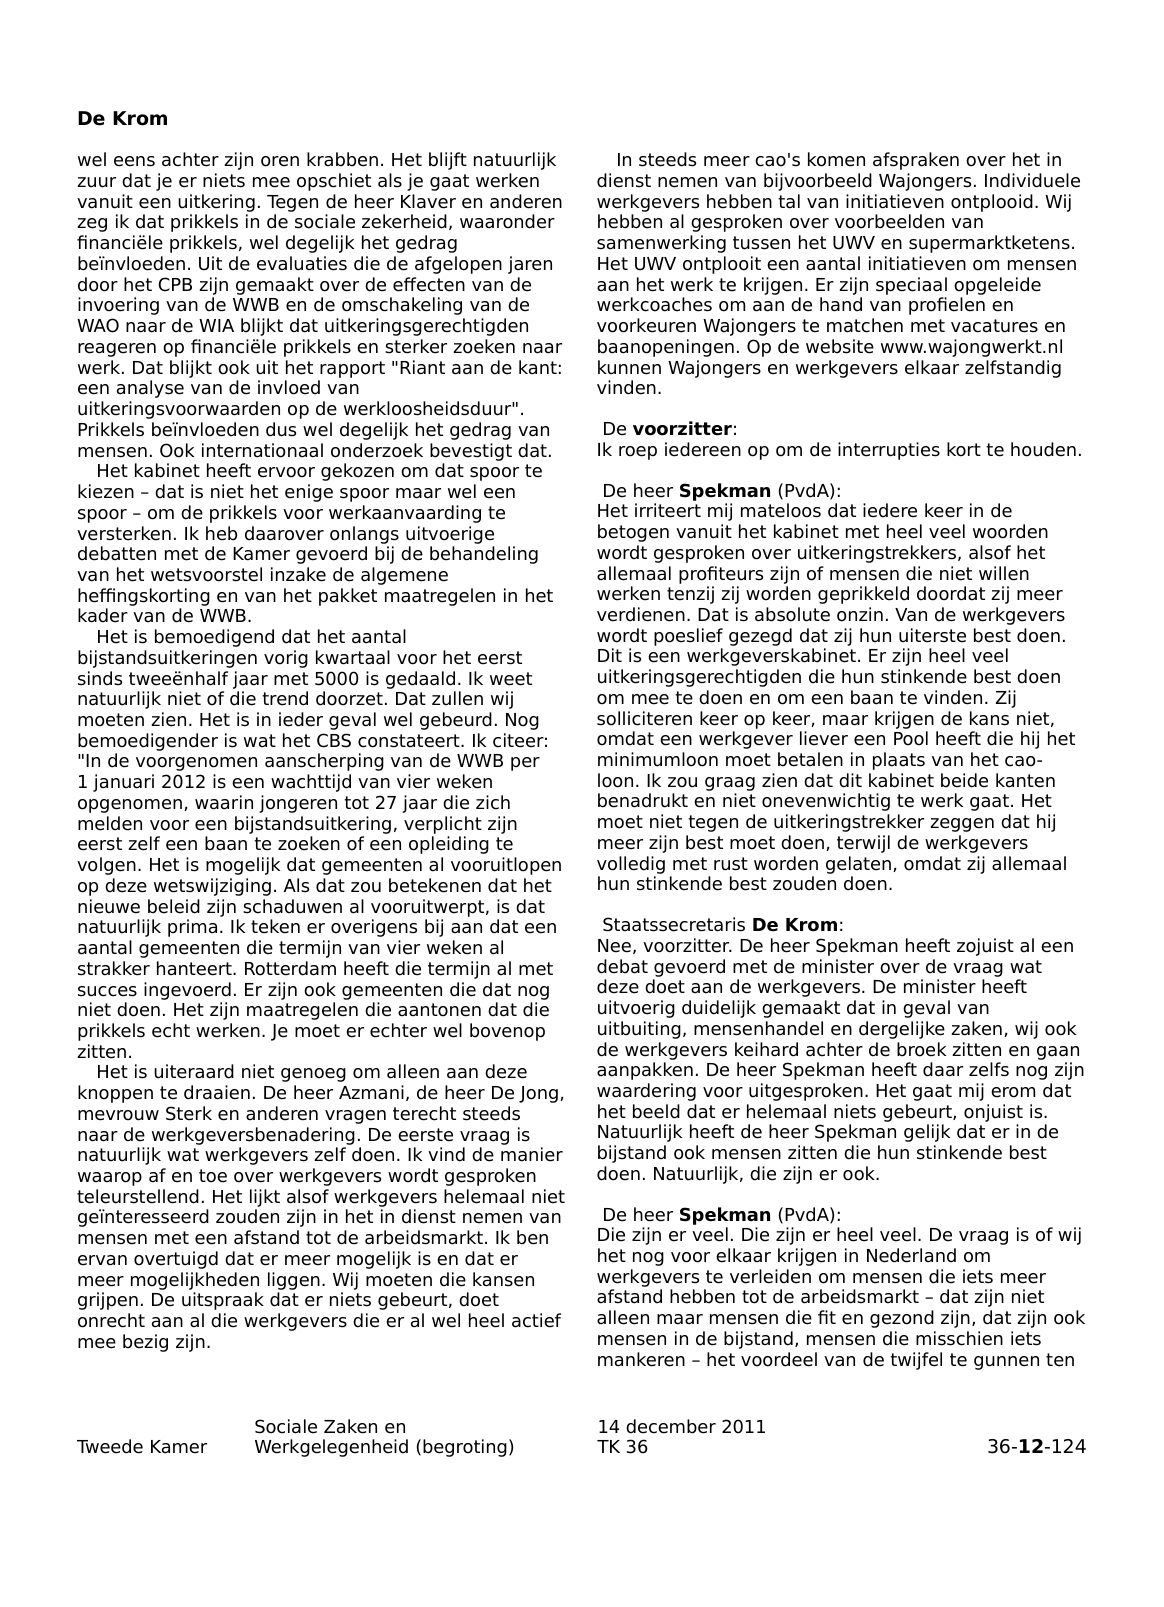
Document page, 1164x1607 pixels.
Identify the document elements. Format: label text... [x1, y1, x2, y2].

text Nee, voorzitter. De heer Spekman heeft zojuist al een debat gevoerd met de minister over de vraag wat deze doet aan de werkgevers. De minister heeft uitvoerig duidelijk gemaakt dat in geval van uitbuiting, mensenhandel en dergelijke zaken, wij ook de werkgevers keihard achter de broek zitten en gaan aanpakken. De heer Spekman heeft daar zelfs nog zijn waardering voor uitgesproken. Het gaat mij erom dat het beeld dat er helemaal niets gebeurt, onjuist is. Natuurlijk heeft de heer Spekman gelijk dat er in de bijstand ook mensen zitten die hun stinkende best doen. Natuurlijk, die zijn er ook. [596, 936, 1087, 1184]
text Staatssecretaris De Krom: [596, 915, 1087, 936]
text Het is uiteraard niet genoeg om alleen aan deze knoppen te draaien. De heer Azmani, de heer De Jong, mevrouw Sterk en anderen vragen terecht steeds naar de werkgeversbenadering. De eerste vraag is natuurlijk wat werkgevers zelf doen. Ik vind de manier waarop af en toe over werkgevers wordt gesproken teleurstellend. Het lijkt alsof werkgevers helemaal niet geïnteresseerd zouden zijn in het in dienst nemen van mensen met een afstand tot de arbeidsmarkt. Ik ben ervan overtuigd dat er meer mogelijk is en dat er meer mogelijkheden liggen. Wij moeten die kansen grijpen. De uitspraak dat er niets gebeurt, doet onrecht aan al die werkgevers die er al wel heel actief mee bezig zijn. [77, 1062, 567, 1352]
text Het irriteert mij mateloos dat iedere keer in de betogen vanuit het kabinet met heel veel woorden wordt gesproken over uitkeringstrekkers, alsof het allemaal profiteurs zijn of mensen die niet willen werken tenzij zij worden geprikkeld doordat zij meer verdienen. Dat is absolute onzin. Van de werkgevers wordt poeslief gezegd dat zij hun uiterste best doen. Dit is een werkgeverskabinet. Er zijn heel veel uitkeringsgerechtigden die hun stinkende best doen om mee te doen en om een baan te vinden. Zij solliciteren keer op keer, maar krijgen de kans niet, omdat een werkgever liever een Pool heeft die hij het minimumloon moet betalen in plaats van het cao-loon. Ik zou graag zien dat dit kabinet beide kanten benadrukt en niet onevenwichtig te werk gaat. Het moet niet tegen de uitkeringstrekker zeggen dat hij meer zijn best moet doen, terwijl de werkgevers volledig met rust worden gelaten, omdat zij allemaal hun stinkende best zouden doen. [596, 501, 1087, 895]
text wel eens achter zijn oren krabben. Het blijft natuurlijk zuur dat je er niets mee opschiet als je gaat werken vanuit een uitkering. Tegen de heer Klaver en anderen zeg ik dat prikkels in de sociale zekerheid, waaronder financiële prikkels, wel degelijk het gedrag beïnvloeden. Uit de evaluaties die de afgelopen jaren door het CPB zijn gemaakt over de effecten van de invoering van de WWB en de omschakeling van de WAO naar de WIA blijkt dat uitkeringsgerechtigden reageren op financiële prikkels en sterker zoeken naar werk. Dat blijkt ook uit het rapport "Riant aan de kant: een analyse van de invloed van uitkeringsvoorwaarden op de werkloosheidsduur". Prikkels beïnvloeden dus wel degelijk het gedrag van mensen. Ook internationaal onderzoek bevestigt dat. [77, 150, 567, 461]
text De heer Spekman (PvdA): [596, 480, 1087, 501]
text De heer Spekman (PvdA): [596, 1204, 1087, 1225]
text Ik roep iedereen op om de interrupties kort te houden. [596, 440, 1087, 460]
text De voorzitter: [596, 419, 1087, 440]
text In steeds meer cao's komen afspraken over het in dienst nemen van bijvoorbeeld Wajongers. Individuele werkgevers hebben tal van initiatieven ontplooid. Wij hebben al gesproken over voorbeelden van samenwerking tussen het UWV en supermarktketens. Het UWV ontplooit een aantal initiatieven om mensen aan het werk te krijgen. Er zijn speciaal opgeleide werkcoaches om aan de hand van profielen en voorkeuren Wajongers te matchen met vacatures en baanopeningen. Op de website www.wajongwerkt.nl kunnen Wajongers en werkgevers elkaar zelfstandig vinden. [596, 150, 1087, 399]
text Die zijn er veel. Die zijn er heel veel. De vraag is of wij het nog voor elkaar krijgen in Nederland om werkgevers te verleiden om mensen die iets meer afstand hebben tot de arbeidsmarkt – dat zijn niet alleen maar mensen die fit en gezond zijn, dat zijn ook mensen in de bijstand, mensen die misschien iets mankeren – het voordeel van de twijfel te gunnen ten [596, 1225, 1087, 1370]
text Het is bemoedigend dat het aantal bijstandsuitkeringen vorig kwartaal voor het eerst sinds tweeënhalf jaar met 5000 is gedaald. Ik weet natuurlijk niet of die trend doorzet. Dat zullen wij moeten zien. Het is in ieder geval wel gebeurd. Nog bemoedigender is wat het CBS constateert. Ik citeer: "In de voorgenomen aanscherping van de WWB per 1 januari 2012 is een wachttijd van vier weken opgenomen, waarin jongeren tot 27 jaar die zich melden voor een bijstandsuitkering, verplicht zijn eerst zelf een baan te zoeken of een opleiding te volgen. Het is mogelijk dat gemeenten al vooruitlopen op deze wetswijziging. Als dat zou betekenen dat het nieuwe beleid zijn schaduwen al vooruitwerpt, is dat natuurlijk prima. Ik teken er overigens bij aan dat een aantal gemeenten die termijn van vier weken al strakker hanteert. Rotterdam heeft die termijn al met succes ingevoerd. Er zijn ook gemeenten die dat nog niet doen. Het zijn maatregelen die aantonen dat die prikkels echt werken. Je moet er echter wel bovenop zitten. [77, 627, 567, 1062]
text Het kabinet heeft ervoor gekozen om dat spoor te kiezen – dat is niet het enige spoor maar wel een spoor – om de prikkels voor werkaanvaarding te versterken. Ik heb daarover onlangs uitvoerige debatten met de Kamer gevoerd bij de behandeling van het wetsvoorstel inzake de algemene heffingskorting en van het pakket maatregelen in het kader van de WWB. [77, 461, 567, 627]
